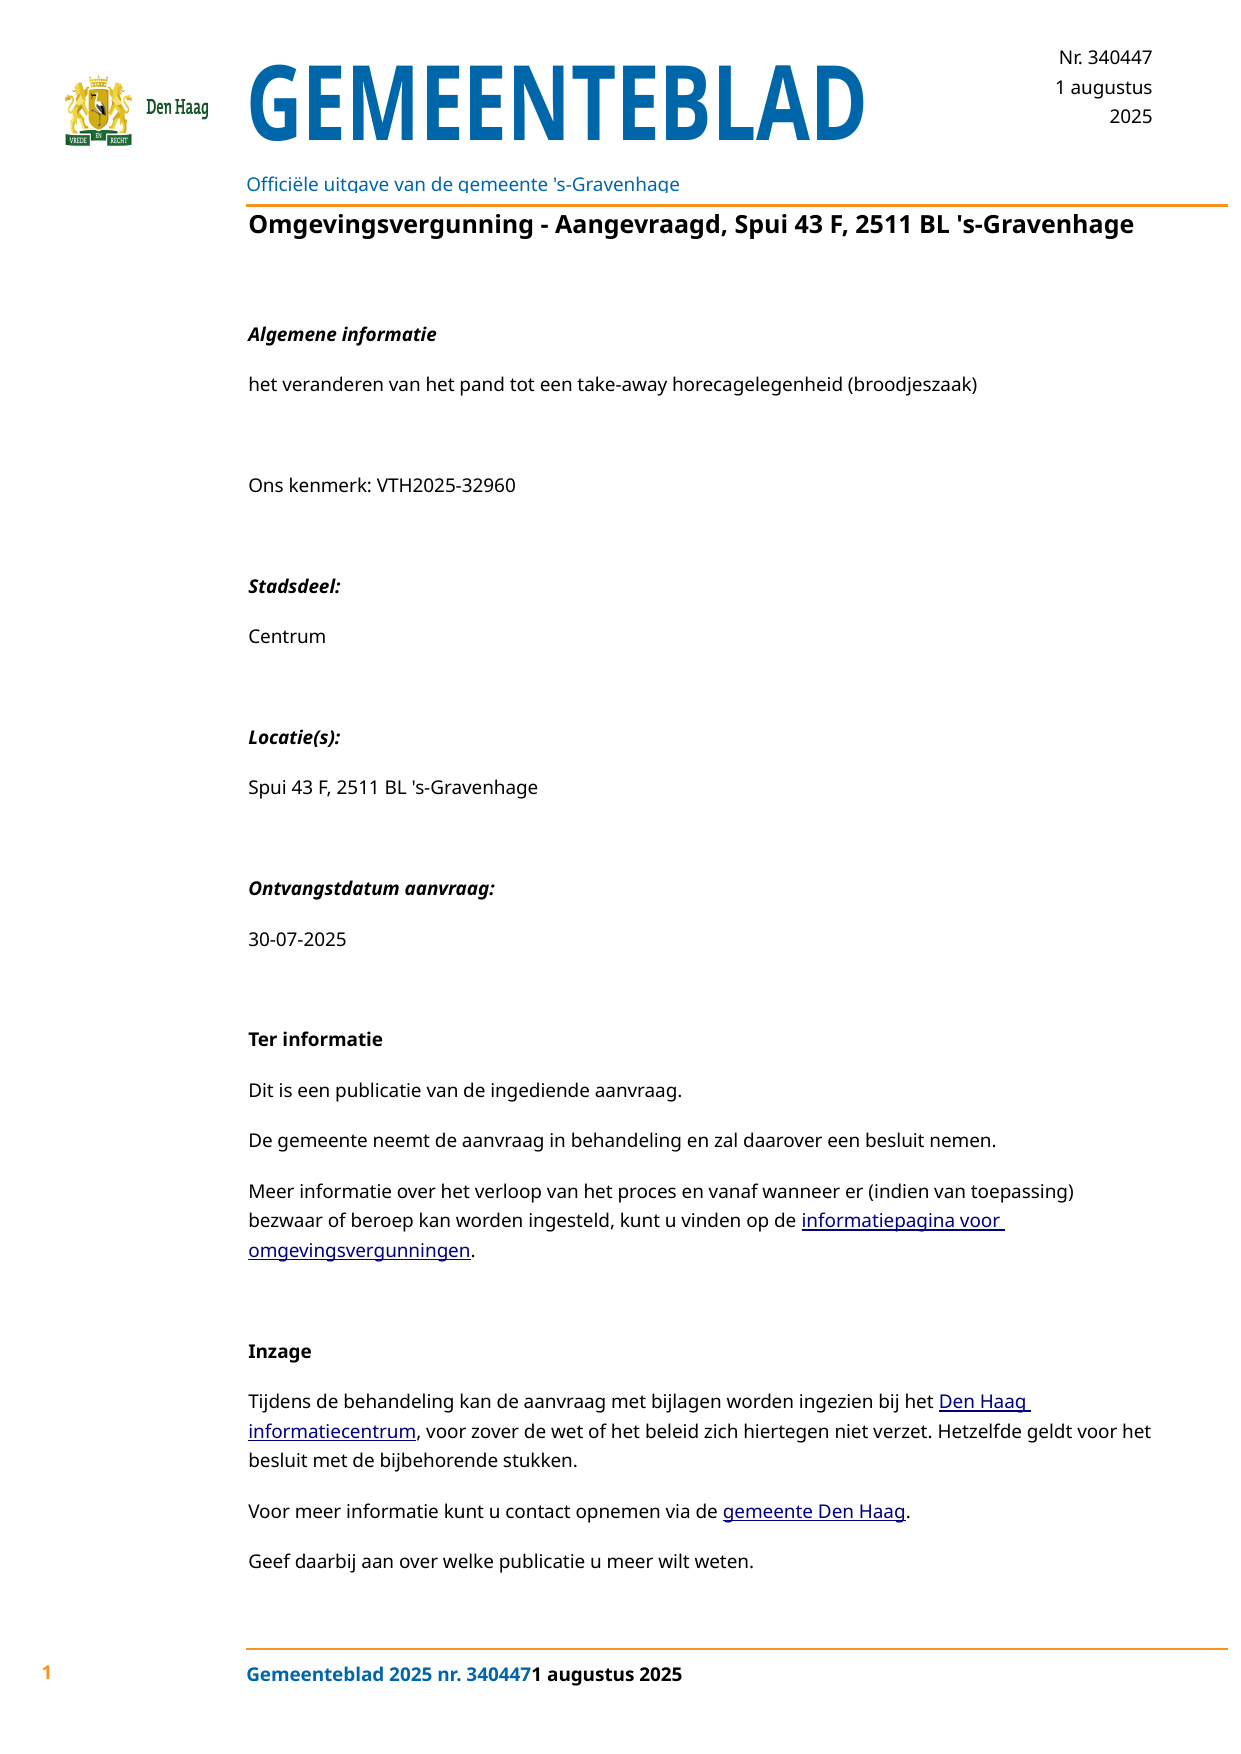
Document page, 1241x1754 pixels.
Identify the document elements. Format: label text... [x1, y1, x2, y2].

text Ons kenmerk: VTH2025-32960 [248, 472, 1152, 498]
text Tijdens de behandeling kan de aanvraag met bijlagen worden ingezien bij het Den Haag informatiecentrum, voor zover de wet of het beleid zich hiertegen niet verzet. Hetzelfde geldt voor het besluit met de bijbehorende stukken. [248, 1388, 1152, 1473]
text Spui 43 F, 2511 BL 's-Gravenhage [248, 774, 1152, 800]
text Algemene informatie [248, 321, 1152, 346]
text De gemeente neemt de aanvraag in behandeling en zal daarover een besluit nemen. [248, 1127, 1152, 1153]
text Inzage [248, 1338, 1152, 1363]
text Centrum [248, 623, 1152, 649]
text Stadsdeel: [248, 573, 1152, 598]
picture [41, 47, 231, 172]
text Meer informatie over het verloop van het proces en vanaf wanneer er (indien van toepassing) bezwaar of beroep kan worden ingesteld, kunt u vinden op de informatiepagina voor omgevingsvergunningen. [248, 1178, 1152, 1263]
text Ter informatie [248, 1027, 1152, 1052]
text 30-07-2025 [248, 926, 1152, 951]
text Geef daarbij aan over welke publicatie u meer wilt weten. [248, 1548, 1152, 1574]
text Ontvangstdatum aanvraag: [248, 875, 1152, 901]
text het veranderen van het pand tot een take-away horecagelegenheid (broodjeszaak) [248, 371, 1152, 397]
text Dit is een publicatie van de ingediende aanvraag. [248, 1077, 1152, 1103]
text Voor meer informatie kunt u contact opnemen via de gemeente Den Haag. [248, 1498, 1152, 1523]
text Locatie(s): [248, 724, 1152, 750]
text Omgevingsvergunning - Aangevraagd, Spui 43 F, 2511 BL 's-Gravenhage [248, 207, 1152, 241]
